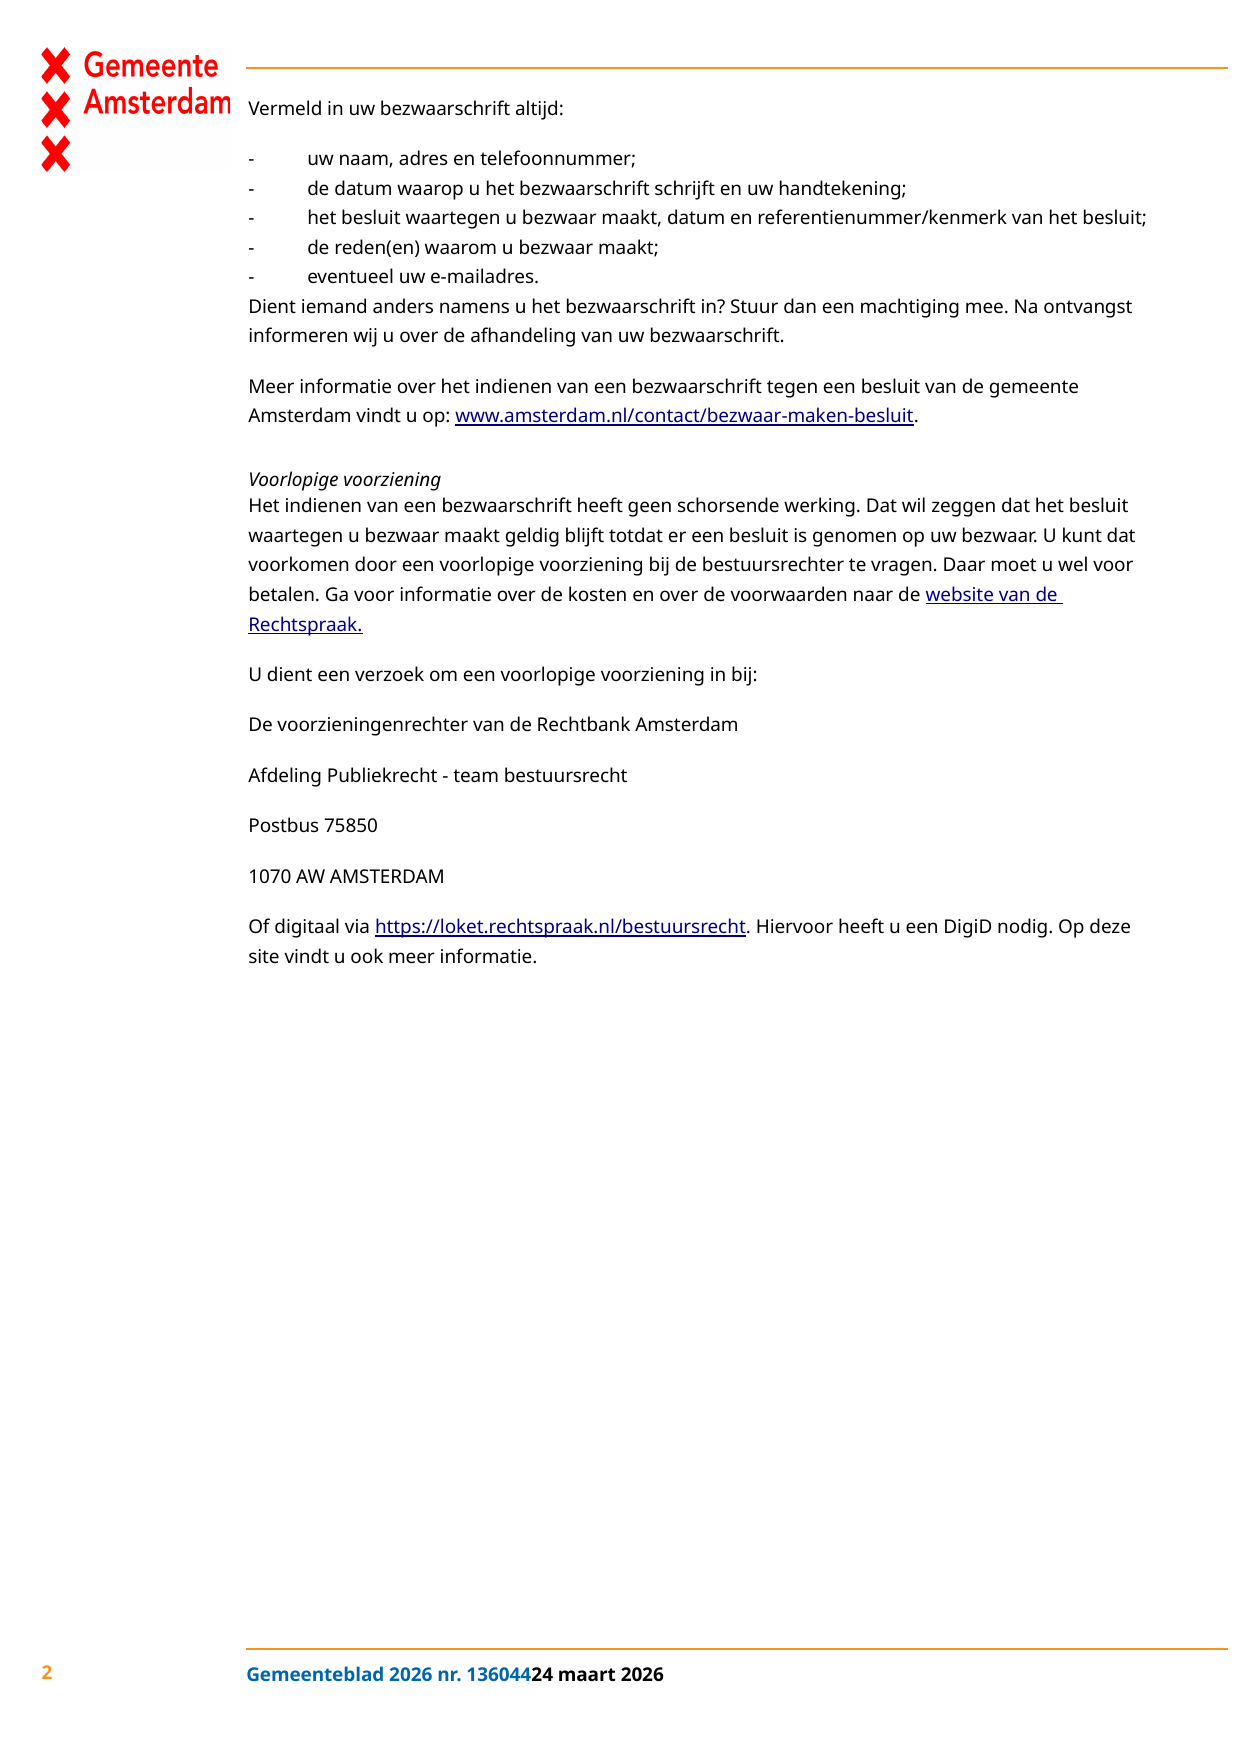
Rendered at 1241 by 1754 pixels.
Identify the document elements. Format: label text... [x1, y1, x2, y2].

text Voorlopige voorziening [248, 467, 1152, 492]
list de datum waarop u het bezwaarschrift schrijft en uw handtekening; [248, 175, 1152, 201]
text Vermeld in uw bezwaarschrift altijd: [248, 95, 1152, 121]
text Of digitaal via https://loket.rechtspraak.nl/bestuursrecht. Hiervoor heeft u een DigiD nodig. Op deze site vindt u ook meer informatie. [248, 913, 1152, 968]
text De voorzieningenrechter van de Rechtbank Amsterdam [248, 712, 1152, 737]
text Meer informatie over het indienen van een bezwaarschrift tegen een besluit van de gemeente Amsterdam vindt u op: www.amsterdam.nl/contact/bezwaar-maken-besluit. [248, 373, 1152, 428]
list de reden(en) waarom u bezwaar maakt; [248, 234, 1152, 260]
text 1070 AW AMSTERDAM [248, 863, 1152, 888]
text Het indienen van een bezwaarschrift heeft geen schorsende werking. Dat wil zeggen dat het besluit waartegen u bezwaar maakt geldig blijft totdat er een besluit is genomen op uw bezwaar. U kunt dat voorkomen door een voorlopige voorziening bij de bestuursrechter te vragen. Daar moet u wel voor betalen. Ga voor informatie over de kosten en over de voorwaarden naar de website van de Rechtspraak. [248, 492, 1152, 636]
picture [41, 47, 231, 172]
text Afdeling Publiekrecht - team bestuursrecht [248, 762, 1152, 788]
text Postbus 75850 [248, 812, 1152, 838]
list het besluit waartegen u bezwaar maakt, datum en referentienummer/kenmerk van het besluit; [248, 204, 1152, 230]
text Dient iemand anders namens u het bezwaarschrift in? Stuur dan een machtiging mee. Na ontvangst informeren wij u over de afhandeling van uw bezwaarschrift. [248, 293, 1152, 348]
text U dient een verzoek om een voorlopige voorziening in bij: [248, 661, 1152, 687]
list eventueel uw e-mailadres. [248, 263, 1152, 289]
list uw naam, adres en telefoonnummer; [248, 145, 1152, 171]
